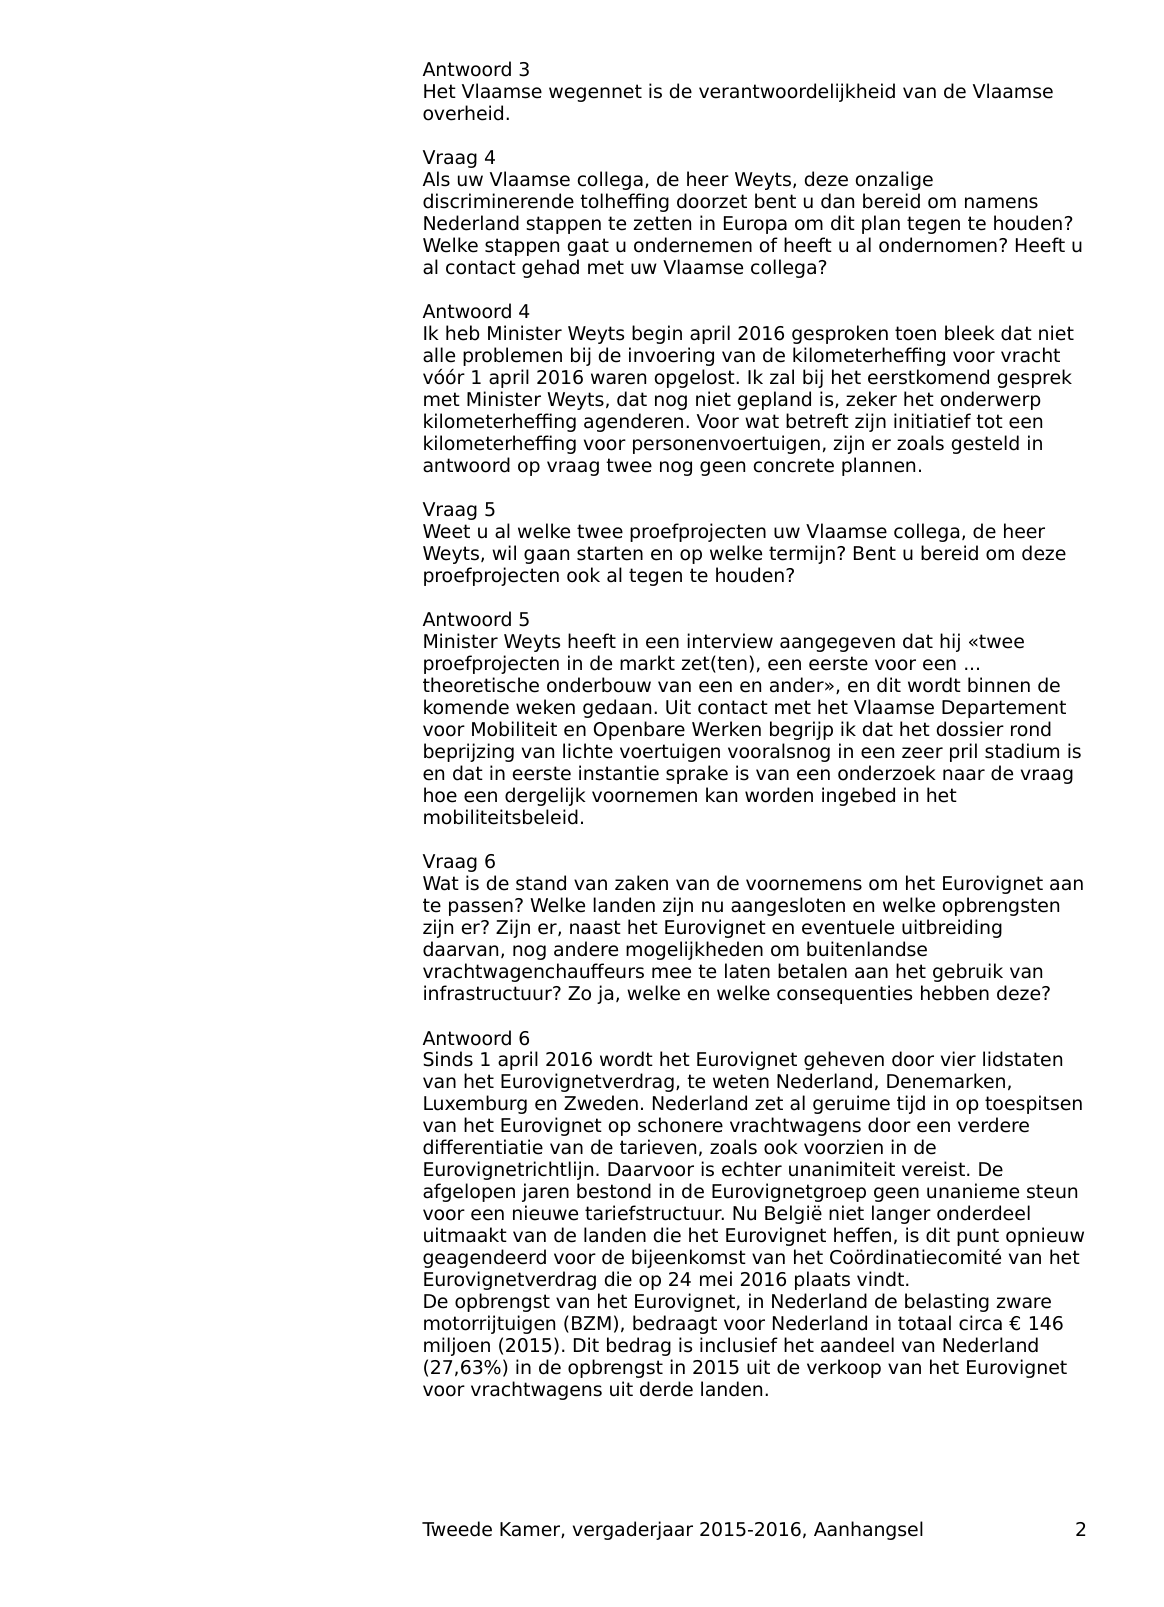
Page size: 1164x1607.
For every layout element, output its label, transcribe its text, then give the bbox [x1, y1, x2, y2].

text Als uw Vlaamse collega, de heer Weyts, deze onzalige discriminerende tolheffing doorzet bent u dan bereid om namens Nederland stappen te zetten in Europa om dit plan tegen te houden? Welke stappen gaat u ondernemen of heeft u al ondernomen? Heeft u al contact gehad met uw Vlaamse collega? [422, 169, 1087, 279]
text Antwoord 5 [422, 609, 1087, 631]
text Sinds 1 april 2016 wordt het Eurovignet geheven door vier lidstaten van het Eurovignetverdrag, te weten Nederland, Denemarken, Luxemburg en Zweden. Nederland zet al geruime tijd in op toespitsen van het Eurovignet op schonere vrachtwagens door een verdere differentiatie van de tarieven, zoals ook voorzien in de Eurovignetrichtlijn. Daarvoor is echter unanimiteit vereist. De afgelopen jaren bestond in de Eurovignetgroep geen unanieme steun voor een nieuwe tariefstructuur. Nu België niet langer onderdeel uitmaakt van de landen die het Eurovignet heffen, is dit punt opnieuw geagendeerd voor de bijeenkomst van het Coördinatiecomité van het Eurovignetverdrag die op 24 mei 2016 plaats vindt. [422, 1049, 1087, 1291]
text Vraag 6 [422, 851, 1087, 873]
text De opbrengst van het Eurovignet, in Nederland de belasting zware motorrijtuigen (BZM), bedraagt voor Nederland in totaal circa € 146 miljoen (2015). Dit bedrag is inclusief het aandeel van Nederland (27,63%) in de opbrengst in 2015 uit de verkoop van het Eurovignet voor vrachtwagens uit derde landen. [422, 1291, 1087, 1401]
text Het Vlaamse wegennet is de verantwoordelijkheid van de Vlaamse overheid. [422, 81, 1087, 125]
text Vraag 5 [422, 499, 1087, 521]
text Wat is de stand van zaken van de voornemens om het Eurovignet aan te passen? Welke landen zijn nu aangesloten en welke opbrengsten zijn er? Zijn er, naast het Eurovignet en eventuele uitbreiding daarvan, nog andere mogelijkheden om buitenlandse vrachtwagenchauffeurs mee te laten betalen aan het gebruik van infrastructuur? Zo ja, welke en welke consequenties hebben deze? [422, 873, 1087, 1005]
text Vraag 4 [422, 147, 1087, 169]
text Weet u al welke twee proefprojecten uw Vlaamse collega, de heer Weyts, wil gaan starten en op welke termijn? Bent u bereid om deze proefprojecten ook al tegen te houden? [422, 521, 1087, 587]
text Minister Weyts heeft in een interview aangegeven dat hij «twee proefprojecten in de markt zet(ten), een eerste voor een ... theoretische onderbouw van een en ander», en dit wordt binnen de komende weken gedaan. Uit contact met het Vlaamse Departement voor Mobiliteit en Openbare Werken begrijp ik dat het dossier rond beprijzing van lichte voertuigen vooralsnog in een zeer pril stadium is en dat in eerste instantie sprake is van een onderzoek naar de vraag hoe een dergelijk voornemen kan worden ingebed in het mobiliteitsbeleid. [422, 631, 1087, 829]
text Antwoord 4 [422, 301, 1087, 323]
text Antwoord 6 [422, 1027, 1087, 1049]
text Antwoord 3 [422, 59, 1087, 81]
text Ik heb Minister Weyts begin april 2016 gesproken toen bleek dat niet alle problemen bij de invoering van de kilometerheffing voor vracht vóór 1 april 2016 waren opgelost. Ik zal bij het eerstkomend gesprek met Minister Weyts, dat nog niet gepland is, zeker het onderwerp kilometerheffing agenderen. Voor wat betreft zijn initiatief tot een kilometerheffing voor personenvoertuigen, zijn er zoals gesteld in antwoord op vraag twee nog geen concrete plannen. [422, 323, 1087, 477]
